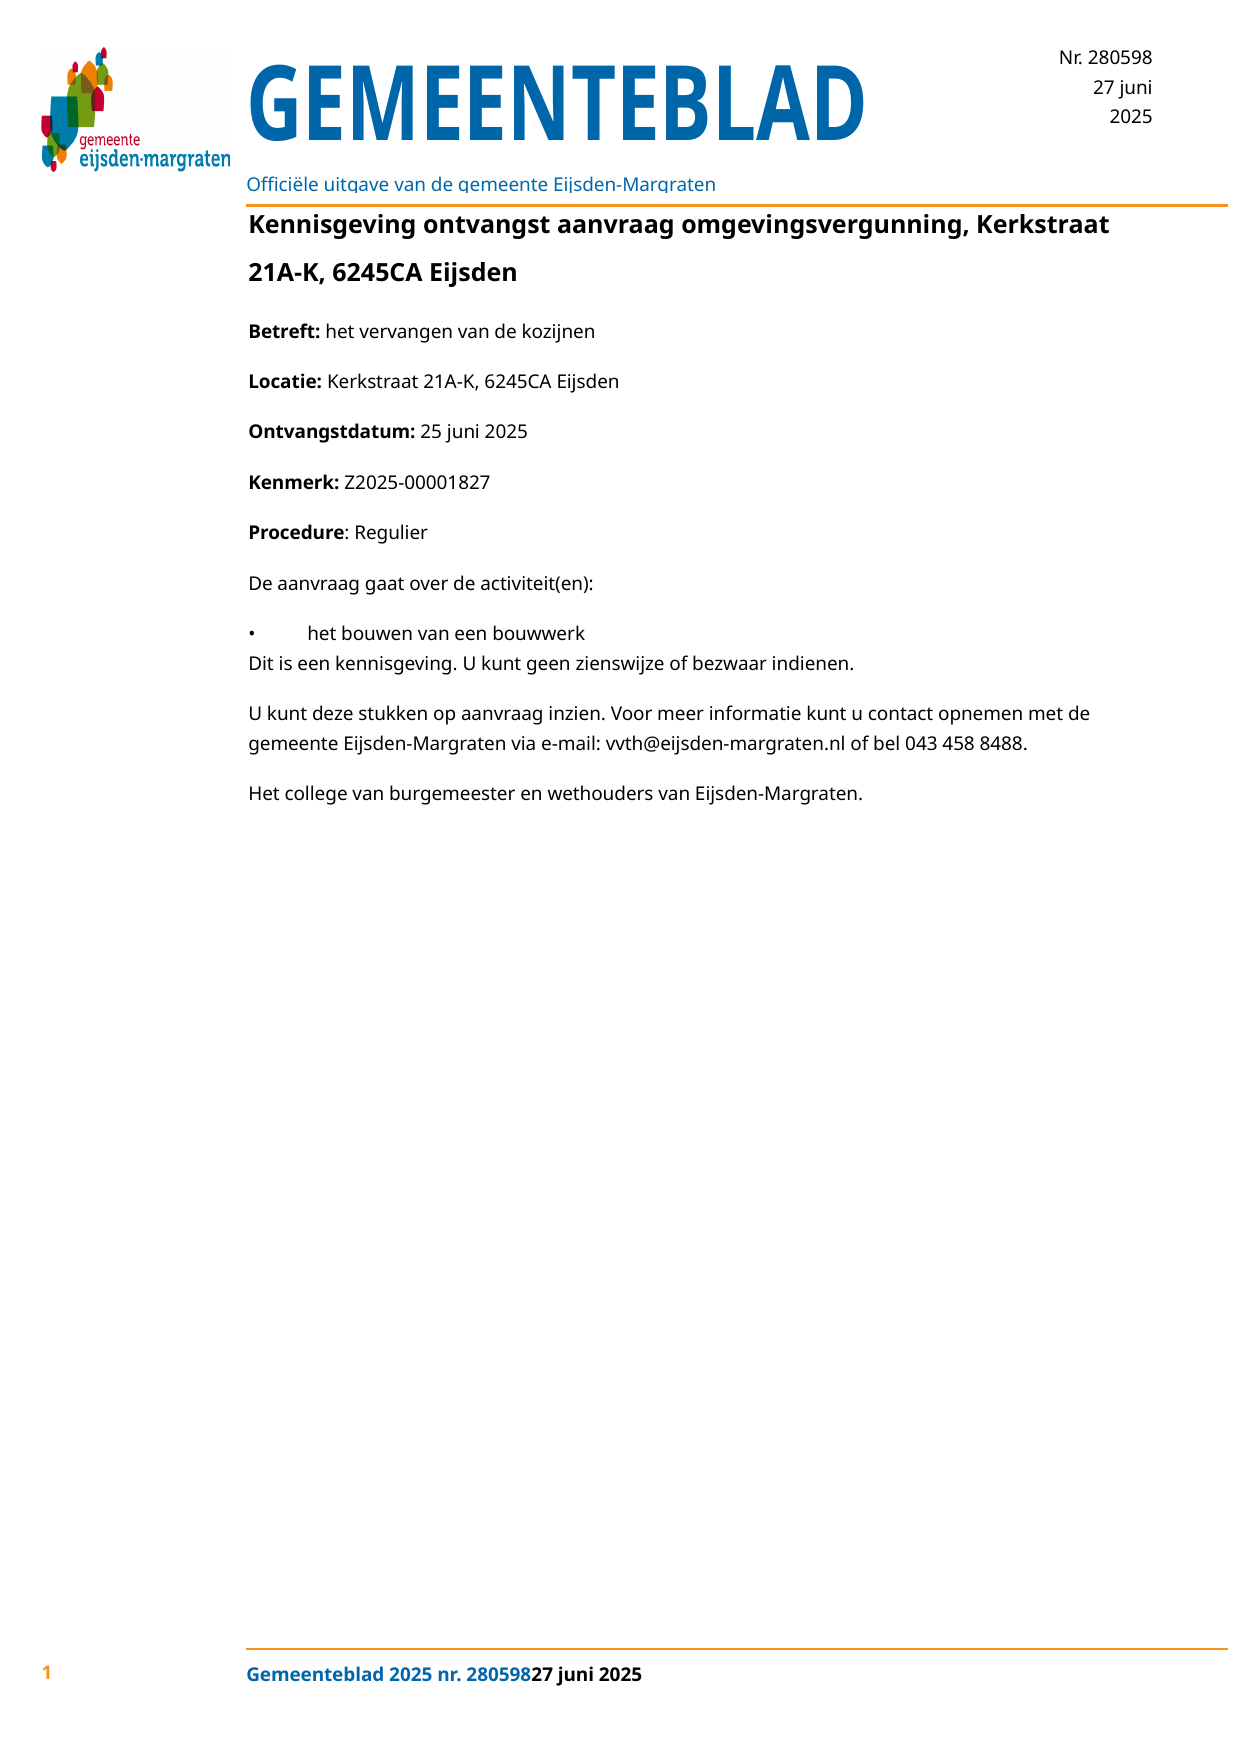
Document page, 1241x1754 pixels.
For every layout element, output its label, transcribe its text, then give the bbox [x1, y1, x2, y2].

text Ontvangstdatum: 25 juni 2025 [248, 419, 1152, 444]
text Procedure: Regulier [248, 519, 1152, 545]
text Kennisgeving ontvangst aanvraag omgevingsvergunning, Kerkstraat 21A-K, 6245CA Eijsden [248, 207, 1152, 288]
text Locatie: Kerkstraat 21A-K, 6245CA Eijsden [248, 368, 1152, 394]
list het bouwen van een bouwwerk [248, 620, 1152, 646]
text Betreft: het vervangen van de kozijnen [248, 318, 1152, 344]
picture [41, 47, 231, 172]
text De aanvraag gaat over de activiteit(en): [248, 570, 1152, 596]
text Het college van burgemeester en wethouders van Eijsden-Margraten. [248, 780, 1152, 806]
text U kunt deze stukken op aanvraag inzien. Voor meer informatie kunt u contact opnemen met de gemeente Eijsden-Margraten via e-mail: vvth@eijsden-margraten.nl of bel 043 458 8488. [248, 700, 1152, 756]
text Kenmerk: Z2025-00001827 [248, 469, 1152, 495]
text Dit is een kennisgeving. U kunt geen zienswijze of bezwaar indienen. [248, 650, 1152, 676]
